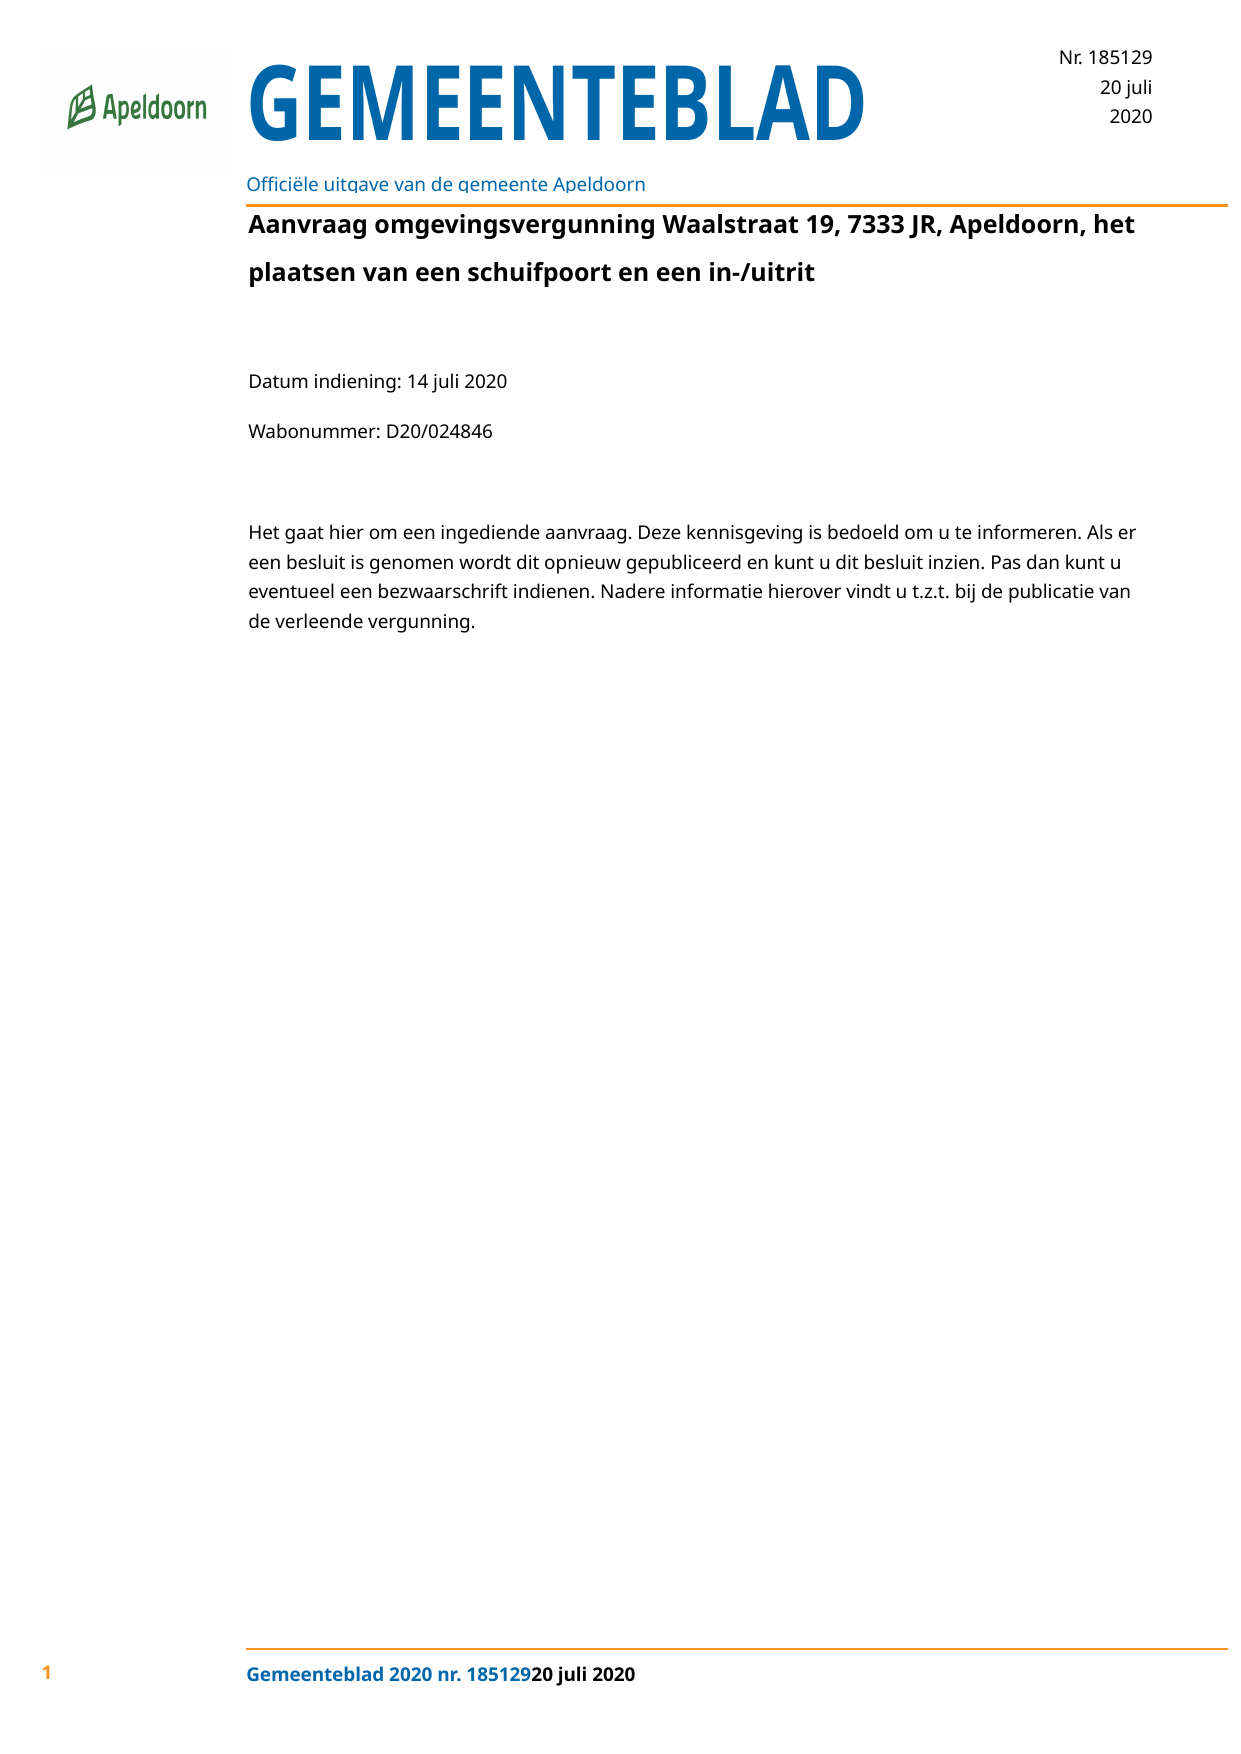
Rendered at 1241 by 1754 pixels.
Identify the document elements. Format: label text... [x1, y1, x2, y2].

text Datum indiening: 14 juli 2020 [248, 368, 1152, 394]
picture [41, 47, 231, 172]
text Aanvraag omgevingsvergunning Waalstraat 19, 7333 JR, Apeldoorn, het plaatsen van een schuifpoort en een in-/uitrit [248, 207, 1152, 288]
text Het gaat hier om een ingediende aanvraag. Deze kennisgeving is bedoeld om u te informeren. Als er een besluit is genomen wordt dit opnieuw gepubliceerd en kunt u dit besluit inzien. Pas dan kunt u eventueel een bezwaarschrift indienen. Nadere informatie hierover vindt u t.z.t. bij de publicatie van de verleende vergunning. [248, 519, 1152, 634]
text Wabonummer: D20/024846 [248, 419, 1152, 444]
